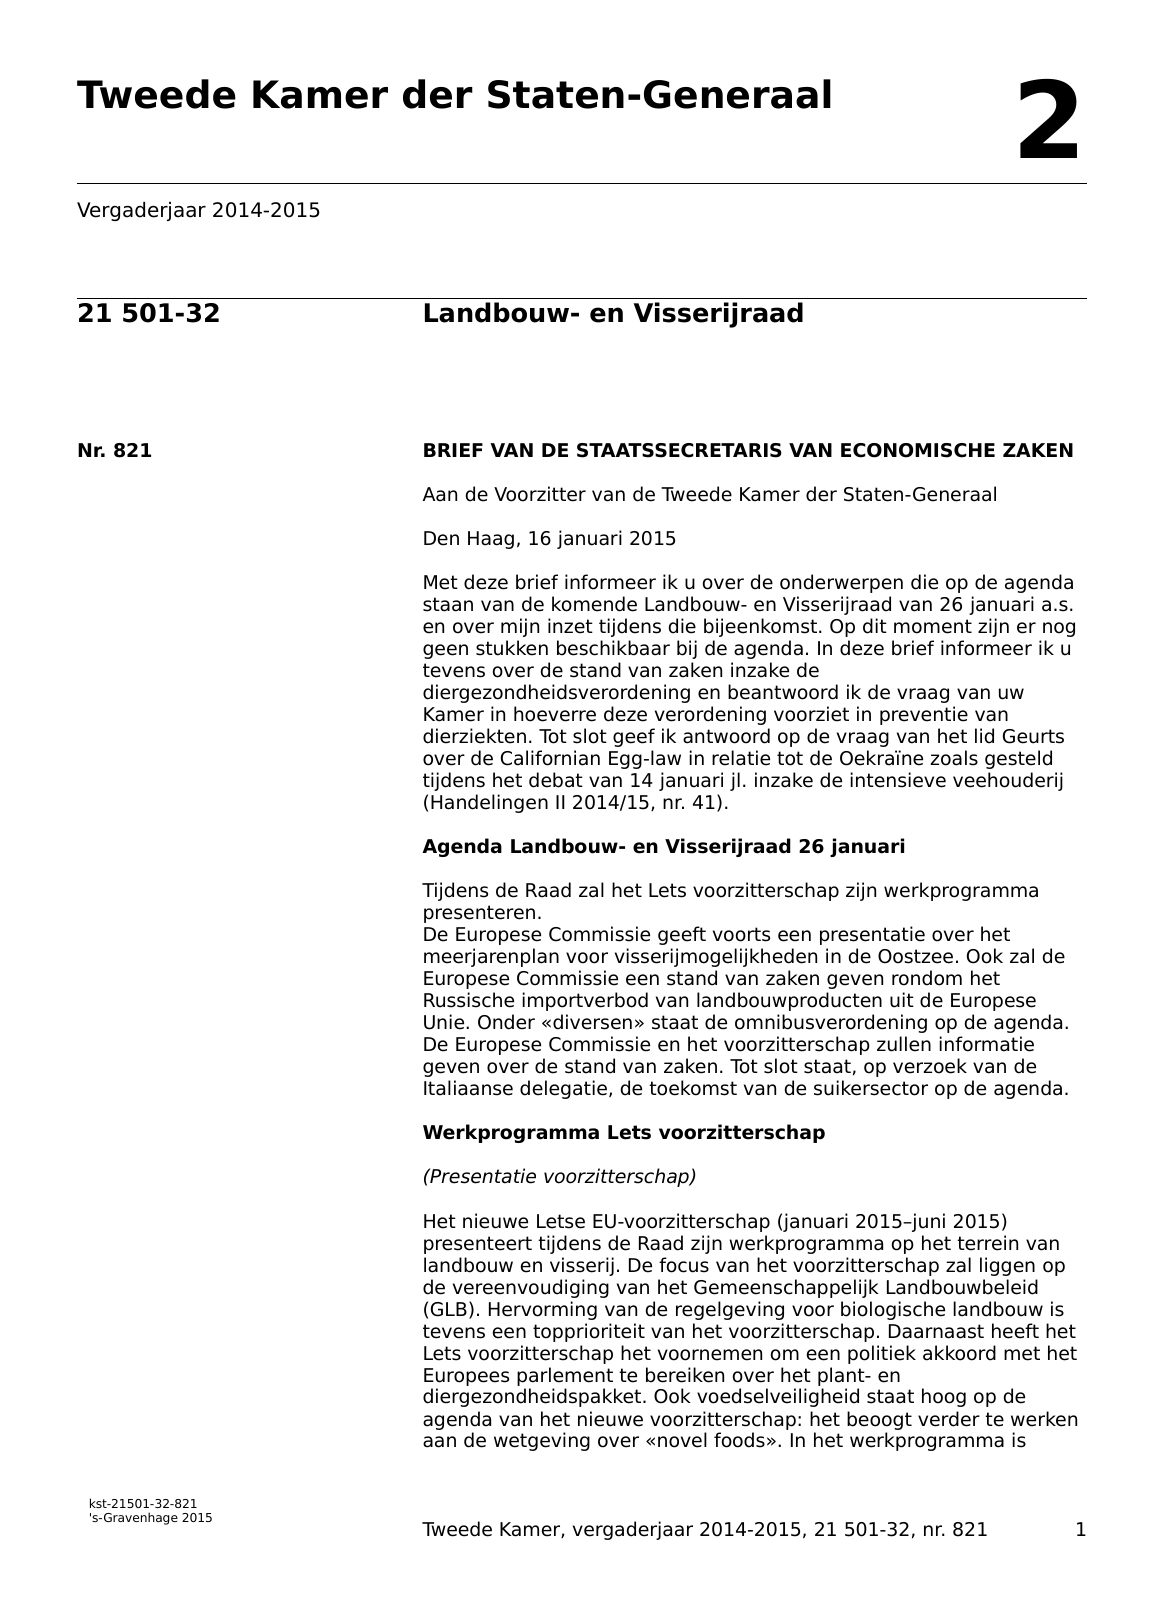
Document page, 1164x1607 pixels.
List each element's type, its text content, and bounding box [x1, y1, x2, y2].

text Aan de Voorzitter van de Tweede Kamer der Staten-Generaal [422, 484, 1087, 506]
table_header 2 [886, 59, 1087, 183]
table_header Tweede Kamer der Staten-Generaal [77, 59, 886, 183]
text Tijdens de Raad zal het Lets voorzitterschap zijn werkprogramma presenteren. [422, 880, 1087, 924]
subtitle Nr. 821 BRIEF VAN DE STAATSSECRETARIS VAN ECONOMISCHE ZAKEN [77, 440, 1087, 462]
subtitle Agenda Landbouw- en Visserijraad 26 januari [422, 836, 1087, 858]
text De Europese Commissie geeft voorts een presentatie over het meerjarenplan voor visserijmogelijkheden in de Oostzee. Ook zal de Europese Commissie een stand van zaken geven rondom het Russische importverbod van landbouwproducten uit de Europese Unie. Onder «diversen» staat de omnibusverordening op de agenda. De Europese Commissie en het voorzitterschap zullen informatie geven over de stand van zaken. Tot slot staat, op verzoek van de Italiaanse delegatie, de toekomst van de suikersector op de agenda. [422, 924, 1087, 1100]
text Den Haag, 16 januari 2015 [422, 528, 1087, 550]
text kst-21501-32-821 [88, 1497, 323, 1511]
table_cell Vergaderjaar 2014-2015 [77, 184, 1087, 298]
subtitle 21 501-32 Landbouw- en Visserijraad [77, 299, 1087, 329]
text Met deze brief informeer ik u over de onderwerpen die op de agenda staan van de komende Landbouw- en Visserijraad van 26 januari a.s. en over mijn inzet tijdens die bijeenkomst. Op dit moment zijn er nog geen stukken beschikbaar bij de agenda. In deze brief informeer ik u tevens over de stand van zaken inzake de diergezondheidsverordening en beantwoord ik de vraag van uw Kamer in hoeverre deze verordening voorziet in preventie van dierziekten. Tot slot geef ik antwoord op de vraag van het lid Geurts over de Californian Egg-law in relatie tot de Oekraïne zoals gesteld tijdens het debat van 14 januari jl. inzake de intensieve veehouderij (Handelingen II 2014/15, nr. 41). [422, 572, 1087, 814]
text 's-Gravenhage 2015 [88, 1511, 323, 1525]
text Het nieuwe Letse EU-voorzitterschap (januari 2015–juni 2015) presenteert tijdens de Raad zijn werkprogramma op het terrein van landbouw en visserij. De focus van het voorzitterschap zal liggen op de vereenvoudiging van het Gemeenschappelijk Landbouwbeleid (GLB). Hervorming van de regelgeving voor biologische landbouw is tevens een topprioriteit van het voorzitterschap. Daarnaast heeft het Lets voorzitterschap het voornemen om een politiek akkoord met het Europees parlement te bereiken over het plant- en diergezondheidspakket. Ook voedselveiligheid staat hoog op de agenda van het nieuwe voorzitterschap: het beoogt verder te werken aan de wetgeving over «novel foods». In het werkprogramma is [422, 1211, 1087, 1452]
subtitle Werkprogramma Lets voorzitterschap [422, 1122, 1087, 1144]
subtitle (Presentatie voorzitterschap) [422, 1166, 1087, 1188]
